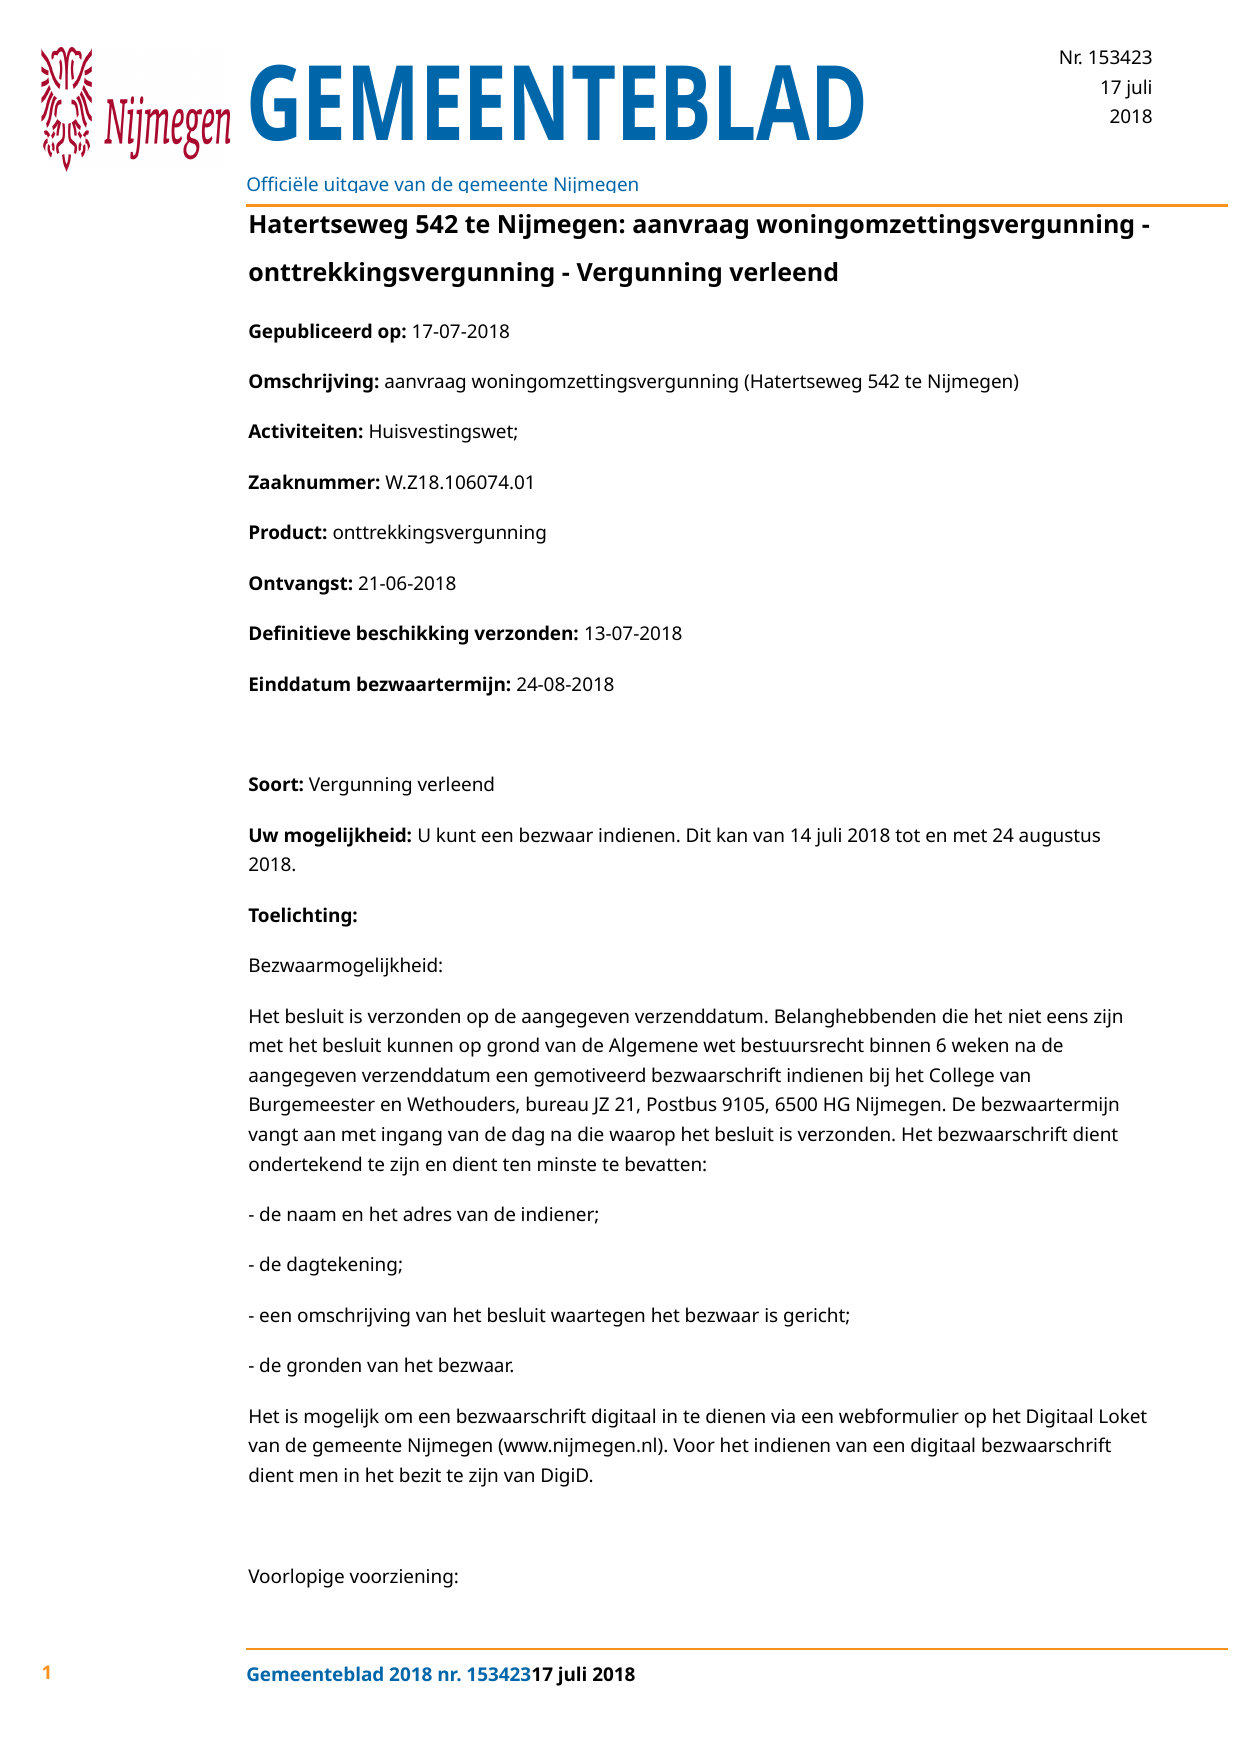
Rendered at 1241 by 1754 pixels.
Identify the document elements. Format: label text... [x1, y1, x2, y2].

text Toelichting: [248, 902, 1152, 928]
text Ontvangst: 21-06-2018 [248, 570, 1152, 596]
text Omschrijving: aanvraag woningomzettingsvergunning (Hatertseweg 542 te Nijmegen) [248, 368, 1152, 394]
text Bezwaarmogelijkheid: [248, 952, 1152, 978]
text Soort: Vergunning verleend [248, 772, 1152, 797]
text Definitieve beschikking verzonden: 13-07-2018 [248, 620, 1152, 646]
text Voorlopige voorziening: [248, 1563, 1152, 1589]
text Einddatum bezwaartermijn: 24-08-2018 [248, 671, 1152, 697]
text Hatertseweg 542 te Nijmegen: aanvraag woningomzettingsvergunning - onttrekkingsvergunning - Vergunning verleend [248, 207, 1152, 288]
text Het is mogelijk om een bezwaarschrift digitaal in te dienen via een webformulier op het Digitaal Loket van de gemeente Nijmegen (www.nijmegen.nl). Voor het indienen van een digitaal bezwaarschrift dient men in het bezit te zijn van DigiD. [248, 1403, 1152, 1488]
picture [41, 47, 231, 172]
text - een omschrijving van het besluit waartegen het bezwaar is gericht; [248, 1302, 1152, 1328]
text - de naam en het adres van de indiener; [248, 1201, 1152, 1227]
text Zaaknummer: W.Z18.106074.01 [248, 469, 1152, 495]
text - de dagtekening; [248, 1252, 1152, 1277]
text - de gronden van het bezwaar. [248, 1352, 1152, 1378]
text Product: onttrekkingsvergunning [248, 519, 1152, 545]
text Gepubliceerd op: 17-07-2018 [248, 318, 1152, 344]
text Activiteiten: Huisvestingswet; [248, 419, 1152, 444]
text Het besluit is verzonden op de aangegeven verzenddatum. Belanghebbenden die het niet eens zijn met het besluit kunnen op grond van de Algemene wet bestuursrecht binnen 6 weken na de aangegeven verzenddatum een gemotiveerd bezwaarschrift indienen bij het College van Burgemeester en Wethouders, bureau JZ 21, Postbus 9105, 6500 HG Nijmegen. De bezwaartermijn vangt aan met ingang van de dag na die waarop het besluit is verzonden. Het bezwaarschrift dient ondertekend te zijn en dient ten minste te bevatten: [248, 1003, 1152, 1177]
text Uw mogelijkheid: U kunt een bezwaar indienen. Dit kan van 14 juli 2018 tot en met 24 augustus 2018. [248, 822, 1152, 877]
